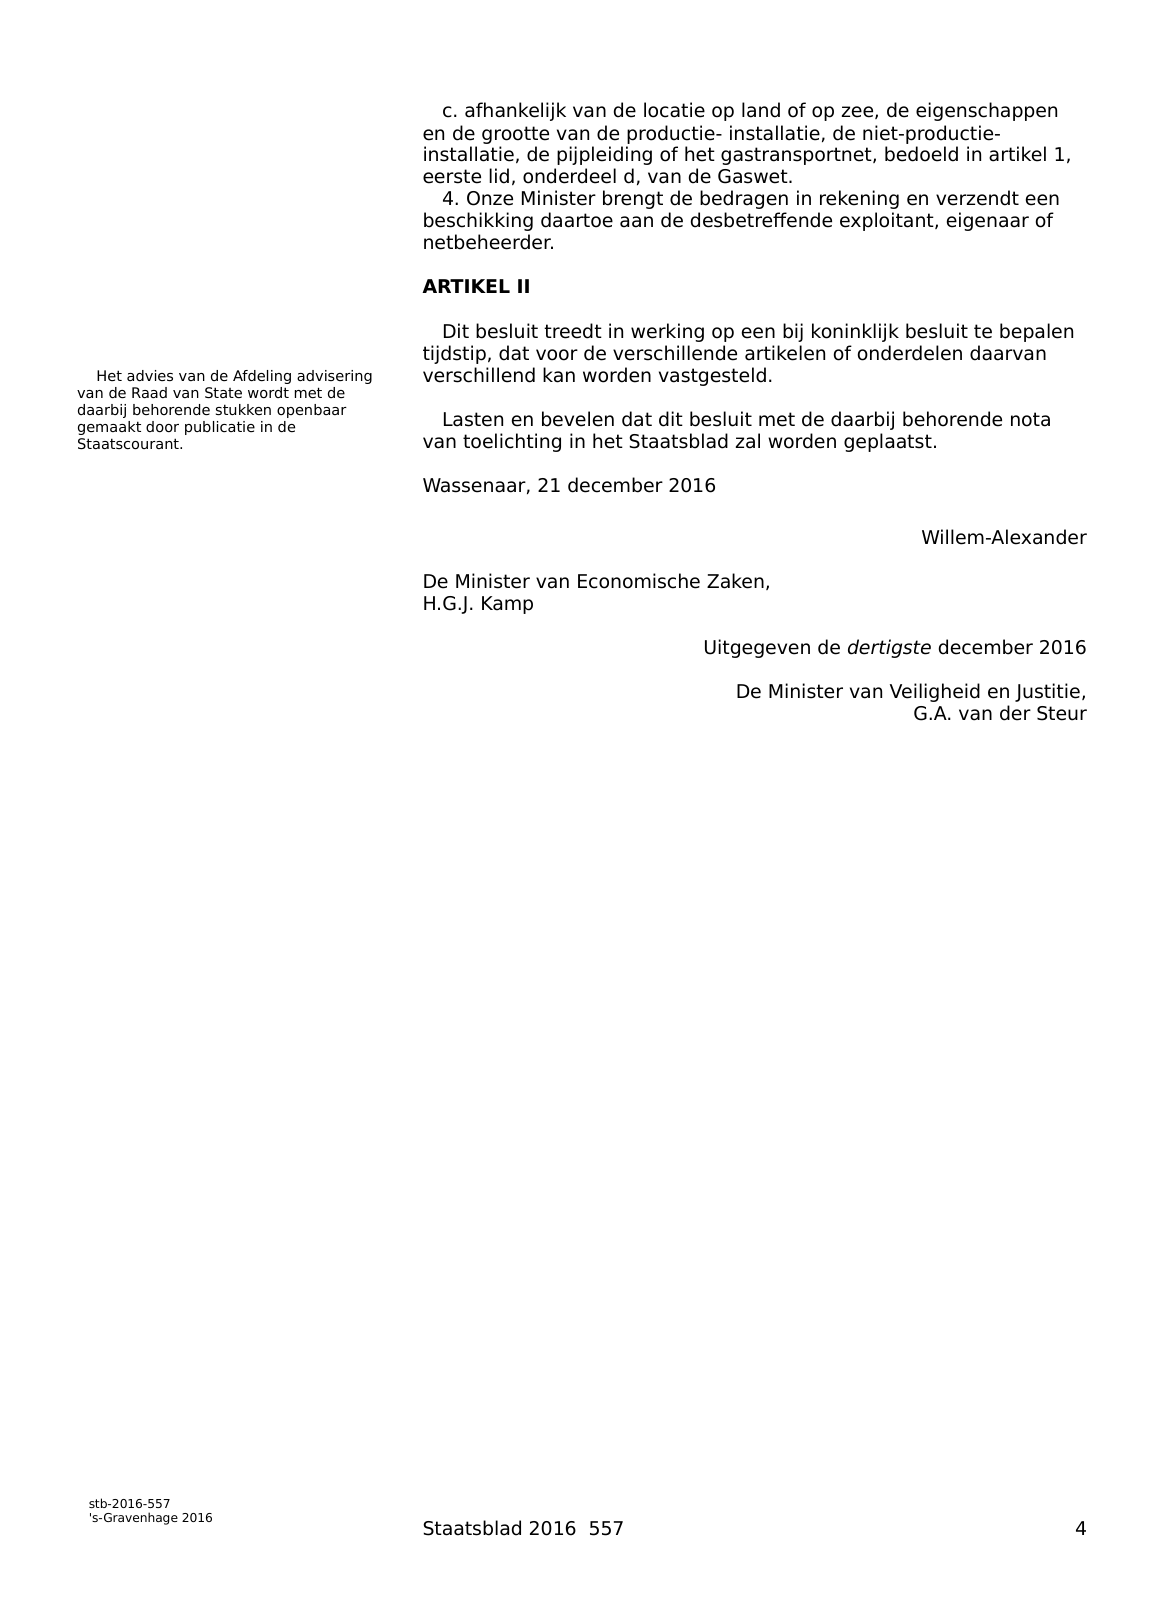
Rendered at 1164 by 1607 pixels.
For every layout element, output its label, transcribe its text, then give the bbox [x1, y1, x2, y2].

text De Minister van Economische Zaken, H.G.J. Kamp [422, 571, 1087, 615]
text Lasten en bevelen dat dit besluit met de daarbij behorende nota van toelichting in het Staatsblad zal worden geplaatst. [422, 409, 1087, 453]
text stb-2016-557 [88, 1497, 323, 1511]
text 's-Gravenhage 2016 [88, 1511, 323, 1525]
subtitle ARTIKEL II [422, 276, 1087, 298]
text Dit besluit treedt in werking op een bij koninklijk besluit te bepalen tijdstip, dat voor de verschillende artikelen of onderdelen daarvan verschillend kan worden vastgesteld. [422, 321, 1087, 387]
text 4. Onze Minister brengt de bedragen in rekening en verzendt een beschikking daartoe aan de desbetreffende exploitant, eigenaar of netbeheerder. [422, 188, 1087, 254]
text c. afhankelijk van de locatie op land of op zee, de eigenschappen en de grootte van de productie- installatie, de niet-productie-installatie, de pijpleiding of het gastransportnet, bedoeld in artikel 1, eerste lid, onderdeel d, van de Gaswet. [422, 100, 1087, 188]
text Willem-Alexander [422, 527, 1087, 549]
text Het advies van de Afdeling advisering van de Raad van State wordt met de daarbij behorende stukken openbaar gemaakt door publicatie in de Staatscourant. [77, 368, 396, 453]
text Uitgegeven de dertigste december 2016 [422, 637, 1087, 659]
text De Minister van Veiligheid en Justitie, G.A. van der Steur [422, 681, 1087, 725]
text Wassenaar, 21 december 2016 [422, 475, 1087, 497]
